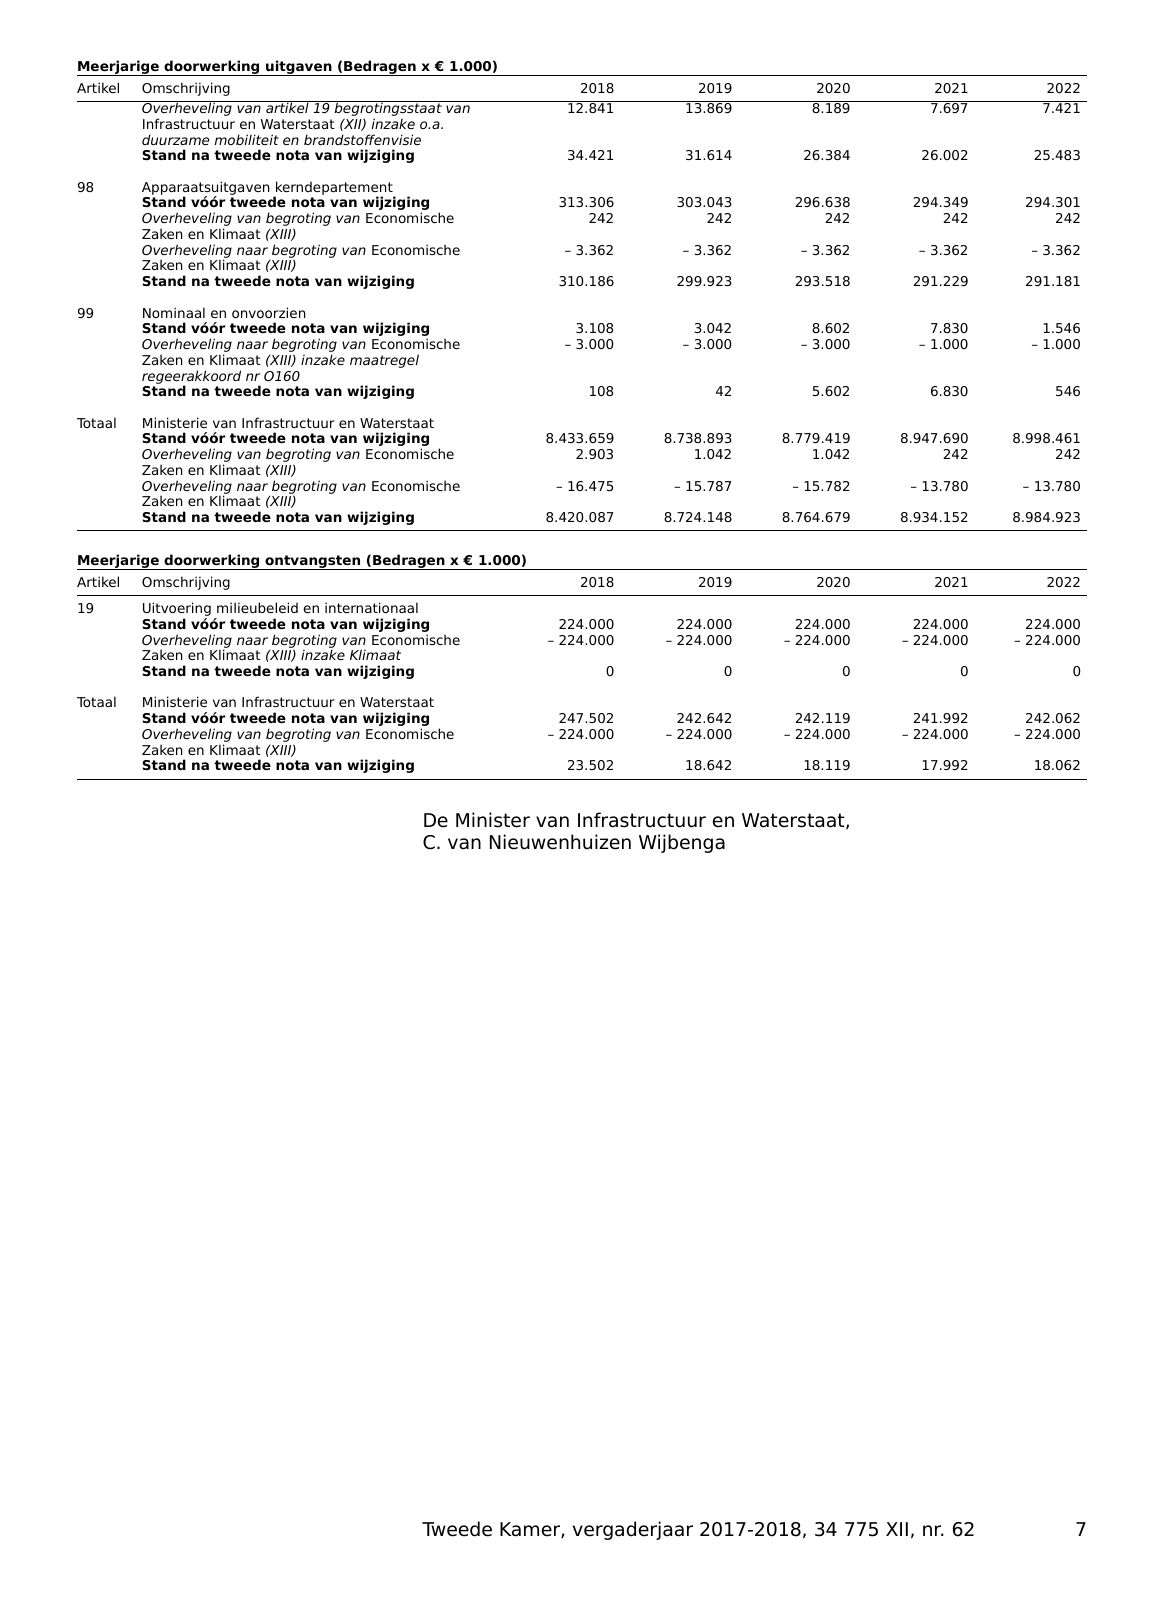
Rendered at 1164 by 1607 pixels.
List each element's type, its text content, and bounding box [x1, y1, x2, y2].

table_cell 3.108 [502, 321, 620, 337]
table_cell Uitvoering milieubeleid en internationaal [136, 596, 502, 617]
table_cell 98 [77, 180, 136, 195]
table_cell [974, 305, 1087, 321]
table_cell [77, 758, 136, 778]
table_cell Stand na tweede nota van wijziging [136, 274, 502, 290]
table_cell – 224.000 [856, 632, 974, 664]
table_cell 242 [856, 211, 974, 242]
table_cell 19 [77, 596, 136, 617]
table_cell [738, 305, 856, 321]
table_cell [136, 164, 502, 179]
table_cell [620, 680, 738, 695]
table_header Meerjarige doorwerking uitgaven (Bedragen x € 1.000) [77, 59, 1087, 75]
table_cell – 3.000 [620, 337, 738, 384]
table_cell [77, 243, 136, 274]
table_cell 8.998.461 [974, 431, 1087, 447]
table_cell [738, 416, 856, 431]
table_cell [856, 596, 974, 617]
table_cell 242.642 [620, 711, 738, 727]
table_cell 2022 [974, 76, 1087, 101]
table_cell [620, 180, 738, 195]
table_cell [77, 290, 136, 305]
table_cell [502, 680, 620, 695]
table_cell [738, 596, 856, 617]
table_cell – 15.787 [620, 479, 738, 510]
table_cell 18.062 [974, 758, 1087, 778]
table_cell – 224.000 [974, 632, 1087, 664]
table_cell [77, 617, 136, 632]
table_cell [77, 727, 136, 758]
table_cell [856, 416, 974, 431]
table_cell [856, 305, 974, 321]
table_cell [620, 416, 738, 431]
table_cell 303.043 [620, 195, 738, 211]
table_cell Stand na tweede nota van wijziging [136, 758, 502, 778]
table_cell 8.947.690 [856, 431, 974, 447]
table_cell [738, 290, 856, 305]
table_cell 7.421 [974, 102, 1087, 148]
table_cell [856, 290, 974, 305]
table_cell [738, 695, 856, 711]
table_cell [856, 680, 974, 695]
table_cell – 3.362 [974, 243, 1087, 274]
table_cell Stand vóór tweede nota van wijziging [136, 431, 502, 447]
table_cell [77, 711, 136, 727]
table_cell 3.042 [620, 321, 738, 337]
table_cell 242 [974, 211, 1087, 242]
table_cell – 3.362 [502, 243, 620, 274]
table_cell [620, 164, 738, 179]
table_cell Stand na tweede nota van wijziging [136, 148, 502, 164]
table_cell 291.229 [856, 274, 974, 290]
table_cell 0 [502, 664, 620, 679]
table_cell 2019 [620, 76, 738, 101]
table_cell [77, 664, 136, 679]
table_cell Overheveling naar begroting van Economische Zaken en Klimaat (XIII) inzake Klimaat [136, 632, 502, 664]
table_cell 2018 [502, 76, 620, 101]
table_cell [77, 680, 136, 695]
table_cell 8.420.087 [502, 510, 620, 530]
table_cell – 16.475 [502, 479, 620, 510]
table_cell [738, 180, 856, 195]
table_cell 242 [738, 211, 856, 242]
table_cell 313.306 [502, 195, 620, 211]
table_cell [856, 695, 974, 711]
table_cell 0 [974, 664, 1087, 679]
table_cell [77, 321, 136, 337]
table_cell – 3.362 [738, 243, 856, 274]
table_cell 242 [974, 447, 1087, 478]
table_cell 7.697 [856, 102, 974, 148]
table_cell [974, 695, 1087, 711]
table_cell 12.841 [502, 102, 620, 148]
table_cell 23.502 [502, 758, 620, 778]
table_cell [502, 596, 620, 617]
table_cell 8.602 [738, 321, 856, 337]
table_cell – 224.000 [620, 727, 738, 758]
table_cell [974, 290, 1087, 305]
table_cell – 224.000 [974, 727, 1087, 758]
table_cell 291.181 [974, 274, 1087, 290]
table_cell 242 [502, 211, 620, 242]
table_cell [502, 695, 620, 711]
table_cell 99 [77, 305, 136, 321]
table_cell [738, 164, 856, 179]
table_cell Artikel [77, 76, 136, 101]
table_cell [974, 180, 1087, 195]
table_cell [974, 680, 1087, 695]
table_cell 34.421 [502, 148, 620, 164]
table_cell [502, 180, 620, 195]
table_cell Overheveling naar begroting van Economische Zaken en Klimaat (XIII) [136, 479, 502, 510]
table_cell [502, 290, 620, 305]
table_cell 299.923 [620, 274, 738, 290]
table_cell 224.000 [856, 617, 974, 632]
table_cell Totaal [77, 695, 136, 711]
table_cell Nominaal en onvoorzien [136, 305, 502, 321]
table_cell Omschrijving [136, 570, 502, 595]
table_cell 247.502 [502, 711, 620, 727]
table_cell Stand na tweede nota van wijziging [136, 664, 502, 679]
table_cell 2020 [738, 76, 856, 101]
table_cell [974, 164, 1087, 179]
table_cell – 224.000 [620, 632, 738, 664]
table_cell [77, 510, 136, 530]
table_cell 8.433.659 [502, 431, 620, 447]
table_cell – 1.000 [856, 337, 974, 384]
table_cell Ministerie van Infrastructuur en Waterstaat [136, 695, 502, 711]
table_cell 1.546 [974, 321, 1087, 337]
table_cell [77, 195, 136, 211]
table_cell [502, 416, 620, 431]
table_cell [974, 596, 1087, 617]
table_cell 25.483 [974, 148, 1087, 164]
table_cell 224.000 [502, 617, 620, 632]
table_cell [77, 400, 136, 416]
table_cell [620, 695, 738, 711]
table_cell 31.614 [620, 148, 738, 164]
table_cell 8.779.419 [738, 431, 856, 447]
table_cell 2019 [620, 570, 738, 595]
table_cell 8.189 [738, 102, 856, 148]
table_cell 242 [620, 211, 738, 242]
table_cell [77, 102, 136, 148]
table_cell – 13.780 [974, 479, 1087, 510]
table_cell 2.903 [502, 447, 620, 478]
table_cell 0 [856, 664, 974, 679]
table_cell [77, 211, 136, 242]
table_cell 7.830 [856, 321, 974, 337]
table_cell Overheveling naar begroting van Economische Zaken en Klimaat (XIII) [136, 243, 502, 274]
table_cell 1.042 [620, 447, 738, 478]
table_cell Omschrijving [136, 76, 502, 101]
table_cell – 3.000 [738, 337, 856, 384]
table_cell – 224.000 [502, 727, 620, 758]
table_cell – 3.362 [856, 243, 974, 274]
table_cell [620, 400, 738, 416]
table_cell – 1.000 [974, 337, 1087, 384]
table_cell [856, 180, 974, 195]
table_cell 8.934.152 [856, 510, 974, 530]
table_cell 241.992 [856, 711, 974, 727]
table_cell 296.638 [738, 195, 856, 211]
table_cell 242.062 [974, 711, 1087, 727]
table_header Meerjarige doorwerking ontvangsten (Bedragen x € 1.000) [77, 553, 1087, 569]
table_cell [136, 400, 502, 416]
table_cell 26.384 [738, 148, 856, 164]
table_cell 8.984.923 [974, 510, 1087, 530]
table_cell [77, 337, 136, 384]
table_cell Stand vóór tweede nota van wijziging [136, 321, 502, 337]
table_cell Artikel [77, 570, 136, 595]
table_cell [502, 400, 620, 416]
table_cell 13.869 [620, 102, 738, 148]
table_cell [856, 400, 974, 416]
table_cell Overheveling van begroting van Economische Zaken en Klimaat (XIII) [136, 447, 502, 478]
table_cell 242.119 [738, 711, 856, 727]
table_cell [77, 384, 136, 400]
table_cell [856, 164, 974, 179]
table_cell – 13.780 [856, 479, 974, 510]
table_cell 310.186 [502, 274, 620, 290]
table_cell Overheveling van begroting van Economische Zaken en Klimaat (XIII) [136, 211, 502, 242]
table_cell [77, 632, 136, 664]
table_cell 293.518 [738, 274, 856, 290]
table_cell 224.000 [974, 617, 1087, 632]
table_cell 224.000 [738, 617, 856, 632]
table_cell Stand na tweede nota van wijziging [136, 510, 502, 530]
table_cell 242 [856, 447, 974, 478]
table_cell [77, 447, 136, 478]
table_cell – 3.000 [502, 337, 620, 384]
table_cell – 224.000 [738, 632, 856, 664]
table_cell – 3.362 [620, 243, 738, 274]
table_cell – 224.000 [738, 727, 856, 758]
table_cell [136, 680, 502, 695]
table_cell [502, 305, 620, 321]
table_cell [77, 148, 136, 164]
table_cell 2020 [738, 570, 856, 595]
table_cell [620, 596, 738, 617]
table_cell 18.642 [620, 758, 738, 778]
table_cell Overheveling van artikel 19 begrotingsstaat van Infrastructuur en Waterstaat (XII) inzake o.a. duurzame mobiliteit en brandstoffenvisie [136, 102, 502, 148]
table_cell [502, 164, 620, 179]
table_cell Stand vóór tweede nota van wijziging [136, 711, 502, 727]
table_cell [77, 164, 136, 179]
table_cell 18.119 [738, 758, 856, 778]
table_cell [974, 400, 1087, 416]
table_cell 546 [974, 384, 1087, 400]
table_cell [77, 479, 136, 510]
table_cell [136, 290, 502, 305]
table_cell 1.042 [738, 447, 856, 478]
table_cell 224.000 [620, 617, 738, 632]
table_cell 8.724.148 [620, 510, 738, 530]
table_cell Apparaatsuitgaven kerndepartement [136, 180, 502, 195]
text De Minister van Infrastructuur en Waterstaat, C. van Nieuwenhuizen Wijbenga [422, 809, 1087, 853]
table_cell 2022 [974, 570, 1087, 595]
table_cell [77, 431, 136, 447]
table_cell 17.992 [856, 758, 974, 778]
table_cell – 15.782 [738, 479, 856, 510]
table_cell 8.764.679 [738, 510, 856, 530]
table_cell Overheveling naar begroting van Economische Zaken en Klimaat (XIII) inzake maatregel regeerakkoord nr O160 [136, 337, 502, 384]
table_cell Ministerie van Infrastructuur en Waterstaat [136, 416, 502, 431]
table_cell 294.301 [974, 195, 1087, 211]
table_cell 26.002 [856, 148, 974, 164]
table_cell [77, 274, 136, 290]
table_cell Totaal [77, 416, 136, 431]
table_cell 0 [738, 664, 856, 679]
table_cell 2021 [856, 76, 974, 101]
table_cell 6.830 [856, 384, 974, 400]
table_cell [738, 400, 856, 416]
table_cell – 224.000 [502, 632, 620, 664]
table_cell 2021 [856, 570, 974, 595]
table_cell 8.738.893 [620, 431, 738, 447]
table_cell [620, 290, 738, 305]
table_cell 5.602 [738, 384, 856, 400]
table_cell Overheveling van begroting van Economische Zaken en Klimaat (XIII) [136, 727, 502, 758]
table_cell 294.349 [856, 195, 974, 211]
table_cell Stand na tweede nota van wijziging [136, 384, 502, 400]
table_cell Stand vóór tweede nota van wijziging [136, 195, 502, 211]
table_cell [738, 680, 856, 695]
table_cell Stand vóór tweede nota van wijziging [136, 617, 502, 632]
table_cell 0 [620, 664, 738, 679]
table_cell [974, 416, 1087, 431]
table_cell [620, 305, 738, 321]
table_cell 108 [502, 384, 620, 400]
table_cell 42 [620, 384, 738, 400]
table_cell – 224.000 [856, 727, 974, 758]
table_cell 2018 [502, 570, 620, 595]
